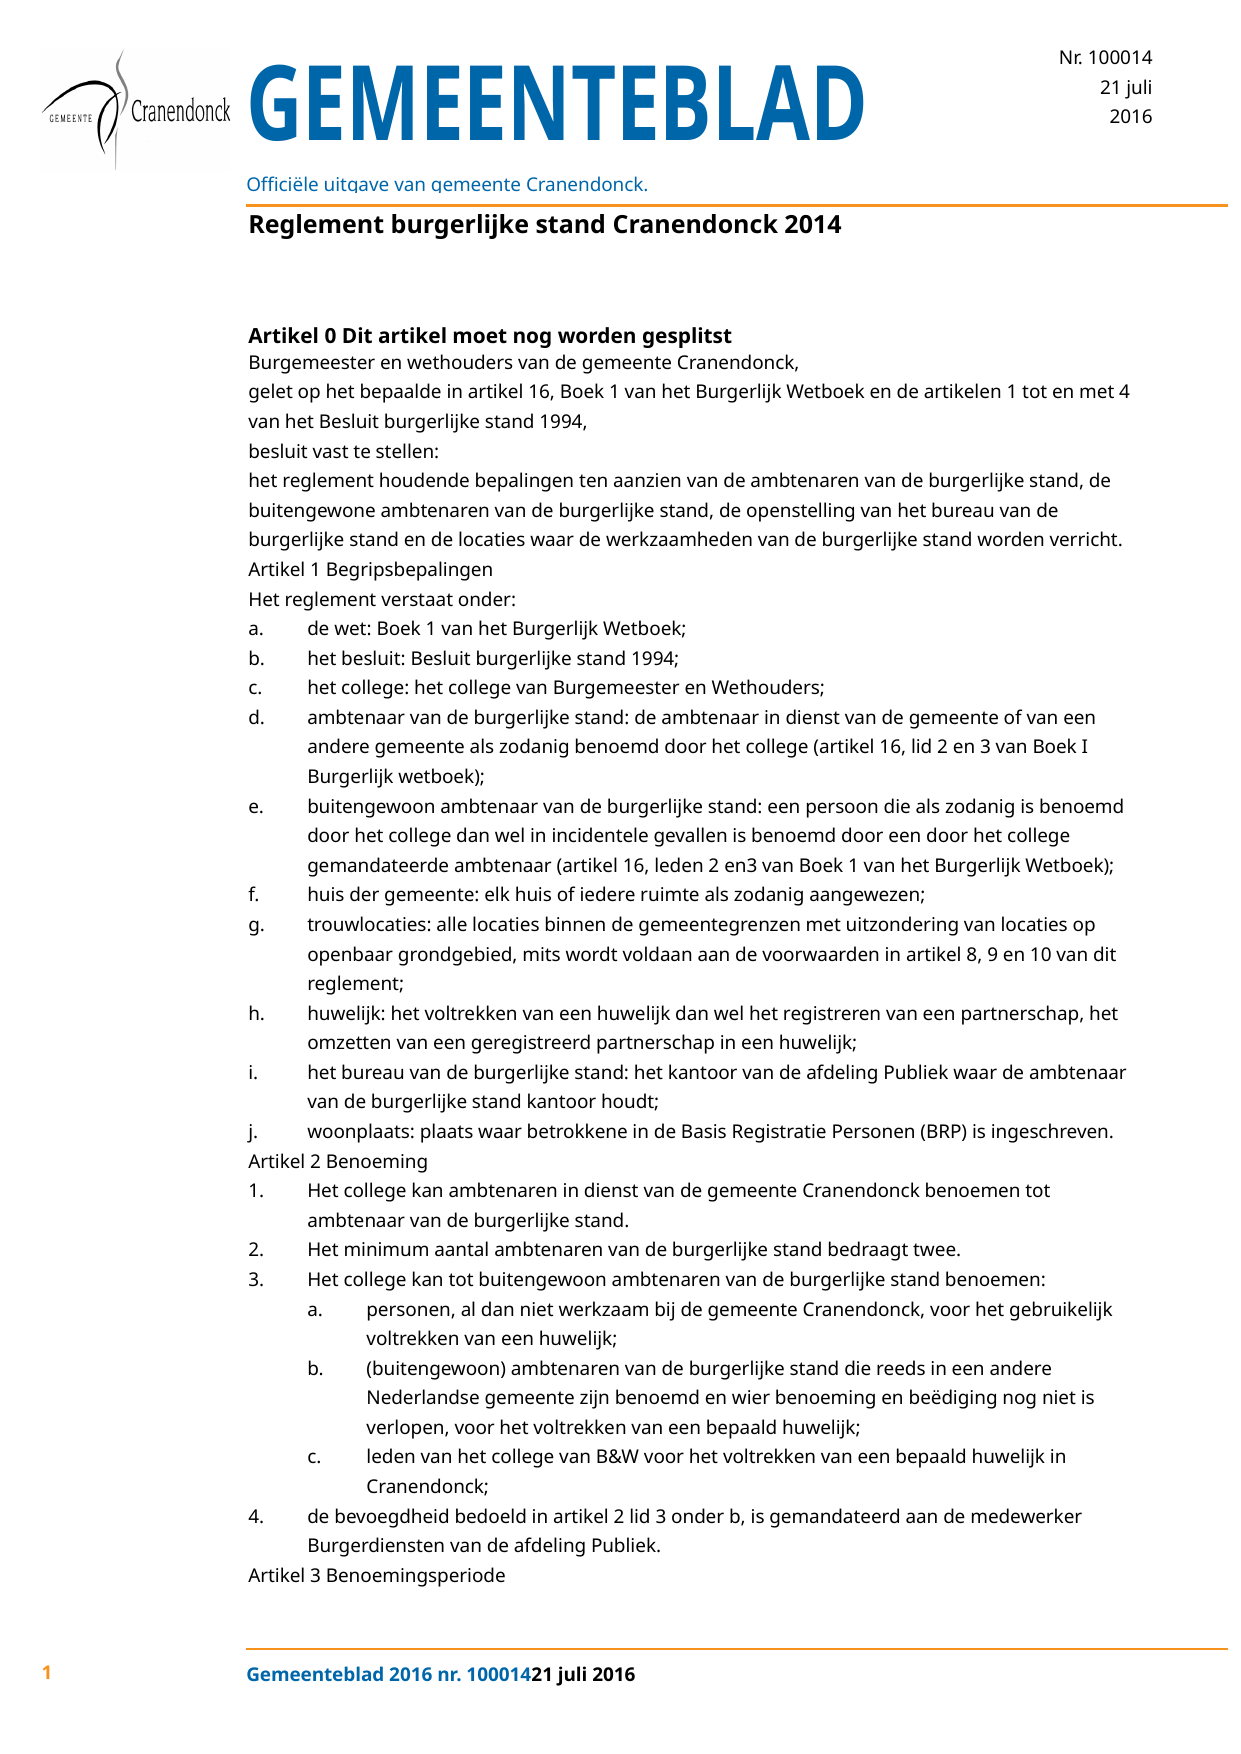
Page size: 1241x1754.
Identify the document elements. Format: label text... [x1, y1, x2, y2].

list Het minimum aantal ambtenaren van de burgerlijke stand bedraagt twee. [248, 1237, 1152, 1262]
text Burgemeester en wethouders van de gemeente Cranendonck, [248, 349, 1152, 375]
list Het college kan ambtenaren in dienst van de gemeente Cranendonck benoemen tot ambtenaar van de burgerlijke stand. [248, 1177, 1152, 1233]
text besluit vast te stellen: [248, 438, 1152, 464]
text het reglement houdende bepalingen ten aanzien van de ambtenaren van de burgerlijke stand, de buitengewone ambtenaren van de burgerlijke stand, de openstelling van het bureau van de burgerlijke stand en de locaties waar de werkzaamheden van de burgerlijke stand worden verricht. [248, 467, 1152, 552]
list huwelijk: het voltrekken van een huwelijk dan wel het registreren van een partnerschap, het omzetten van een geregistreerd partnerschap in een huwelijk; [248, 1000, 1152, 1055]
list leden van het college van B&W voor het voltrekken van een bepaald huwelijk in Cranendonck; [307, 1444, 1152, 1499]
list buitengewoon ambtenaar van de burgerlijke stand: een persoon die als zodanig is benoemd door het college dan wel in incidentele gevallen is benoemd door een door het college gemandateerde ambtenaar (artikel 16, leden 2 en3 van Boek 1 van het Burgerlijk Wetboek); [248, 793, 1152, 878]
list het besluit: Besluit burgerlijke stand 1994; [248, 645, 1152, 671]
list de bevoegdheid bedoeld in artikel 2 lid 3 onder b, is gemandateerd aan de medewerker Burgerdiensten van de afdeling Publiek. [248, 1503, 1152, 1558]
list huis der gemeente: elk huis of iedere ruimte als zodanig aangewezen; [248, 882, 1152, 907]
picture [41, 47, 231, 172]
list (buitengewoon) ambtenaren van de burgerlijke stand die reeds in een andere Nederlandse gemeente zijn benoemd en wier benoeming en beëdiging nog niet is verlopen, voor het voltrekken van een bepaald huwelijk; [307, 1355, 1152, 1440]
text Artikel 2 Benoeming [248, 1148, 1152, 1174]
list het bureau van de burgerlijke stand: het kantoor van de afdeling Publiek waar de ambtenaar van de burgerlijke stand kantoor houdt; [248, 1059, 1152, 1114]
text Reglement burgerlijke stand Cranendonck 2014 [248, 207, 1152, 241]
list trouwlocaties: alle locaties binnen de gemeentegrenzen met uitzondering van locaties op openbaar grondgebied, mits wordt voldaan aan de voorwaarden in artikel 8, 9 en 10 van dit reglement; [248, 911, 1152, 996]
list de wet: Boek 1 van het Burgerlijk Wetboek; [248, 615, 1152, 641]
text Artikel 3 Benoemingsperiode [248, 1562, 1152, 1588]
list ambtenaar van de burgerlijke stand: de ambtenaar in dienst van de gemeente of van een andere gemeente als zodanig benoemd door het college (artikel 16, lid 2 en 3 van Boek I Burgerlijk wetboek); [248, 704, 1152, 789]
text gelet op het bepaalde in artikel 16, Boek 1 van het Burgerlijk Wetboek en de artikelen 1 tot en met 4 van het Besluit burgerlijke stand 1994, [248, 379, 1152, 434]
list het college: het college van Burgemeester en Wethouders; [248, 674, 1152, 700]
list personen, al dan niet werkzaam bij de gemeente Cranendonck, voor het gebruikelijk voltrekken van een huwelijk; [307, 1296, 1152, 1351]
list Het college kan tot buitengewoon ambtenaren van de burgerlijke stand benoemen: [248, 1266, 1152, 1292]
text Artikel 1 Begripsbepalingen [248, 556, 1152, 582]
text Het reglement verstaat onder: [248, 586, 1152, 612]
text Artikel 0 Dit artikel moet nog worden gesplitst [248, 321, 1152, 349]
list woonplaats: plaats waar betrokkene in de Basis Registratie Personen (BRP) is ingeschreven. [248, 1118, 1152, 1144]
